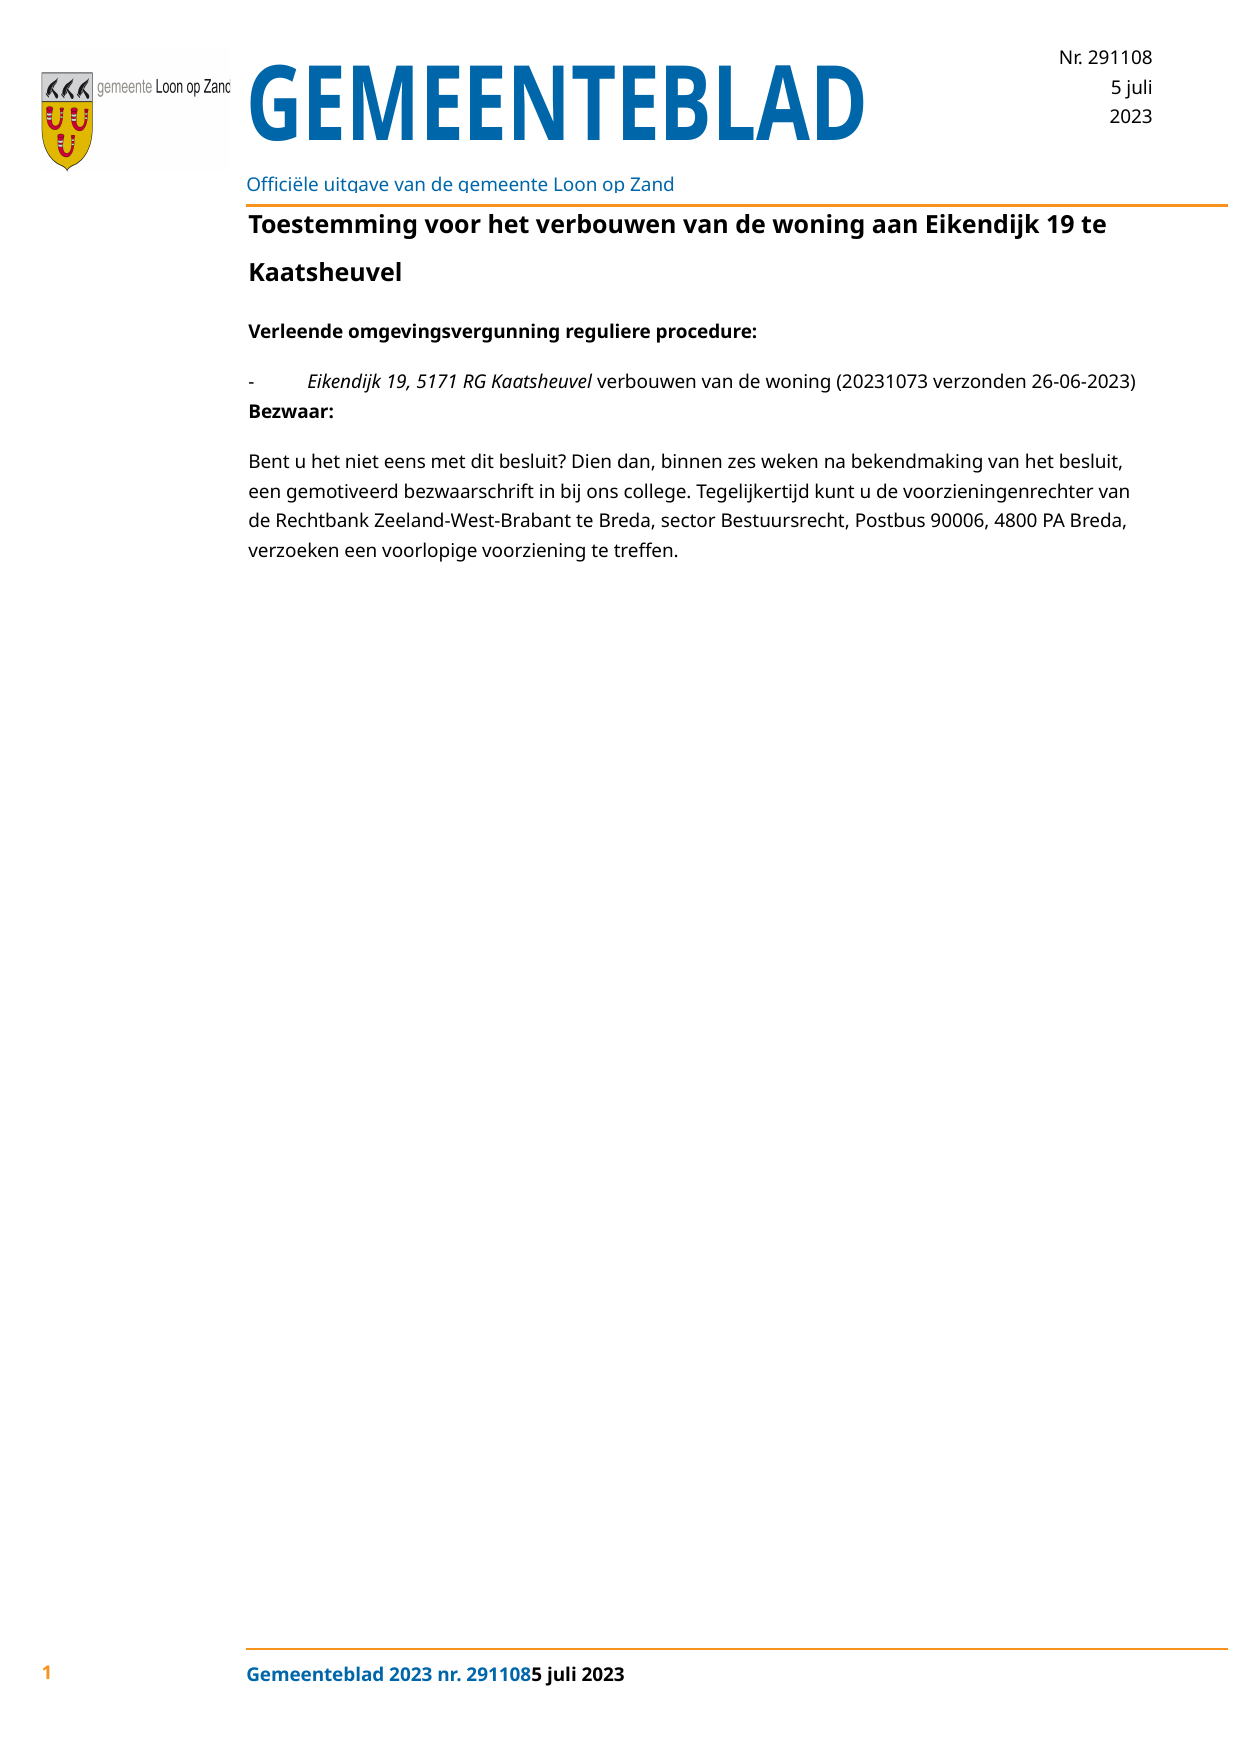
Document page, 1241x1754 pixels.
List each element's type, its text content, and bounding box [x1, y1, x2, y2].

text Bezwaar: [248, 398, 1152, 424]
text Toestemming voor het verbouwen van de woning aan Eikendijk 19 te Kaatsheuvel [248, 207, 1152, 288]
text Bent u het niet eens met dit besluit? Dien dan, binnen zes weken na bekendmaking van het besluit, een gemotiveerd bezwaarschrift in bij ons college. Tegelijkertijd kunt u de voorzieningenrechter van de Rechtbank Zeeland-West-Brabant te Breda, sector Bestuursrecht, Postbus 90006, 4800 PA Breda, verzoeken een voorlopige voorziening te treffen. [248, 448, 1152, 563]
text Verleende omgevingsvergunning reguliere procedure: [248, 318, 1152, 344]
list Eikendijk 19, 5171 RG Kaatsheuvel verbouwen van de woning (20231073 verzonden 26-06-2023) [248, 368, 1152, 394]
picture [41, 47, 231, 172]
